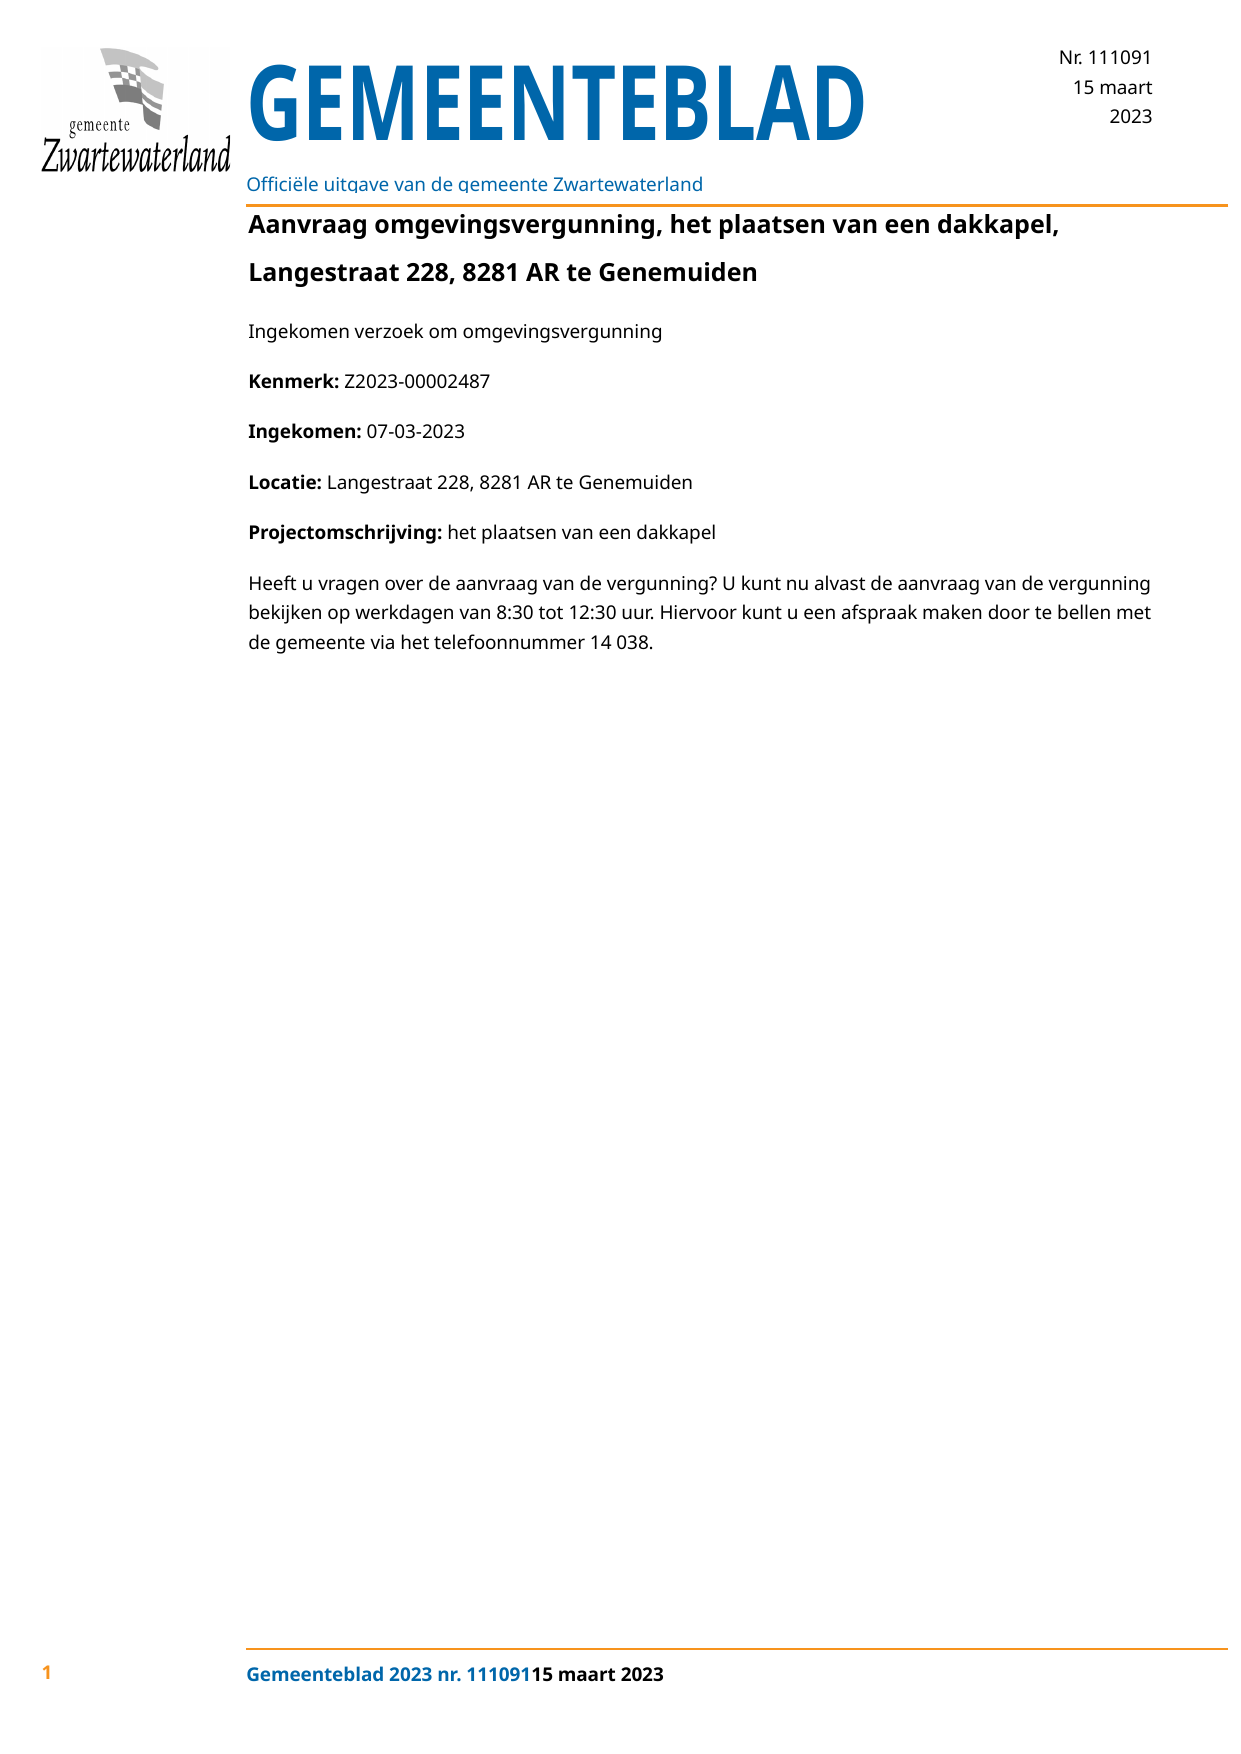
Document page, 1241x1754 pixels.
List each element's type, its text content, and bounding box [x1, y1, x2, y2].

text Projectomschrijving: het plaatsen van een dakkapel [248, 519, 1152, 545]
text Ingekomen verzoek om omgevingsvergunning [248, 318, 1152, 344]
text Ingekomen: 07-03-2023 [248, 419, 1152, 444]
picture [41, 47, 231, 172]
text Aanvraag omgevingsvergunning, het plaatsen van een dakkapel, Langestraat 228, 8281 AR te Genemuiden [248, 207, 1152, 288]
text Heeft u vragen over de aanvraag van de vergunning? U kunt nu alvast de aanvraag van de vergunning bekijken op werkdagen van 8:30 tot 12:30 uur. Hiervoor kunt u een afspraak maken door te bellen met de gemeente via het telefoonnummer 14 038. [248, 570, 1152, 655]
text Locatie: Langestraat 228, 8281 AR te Genemuiden [248, 469, 1152, 495]
text Kenmerk: Z2023-00002487 [248, 368, 1152, 394]
